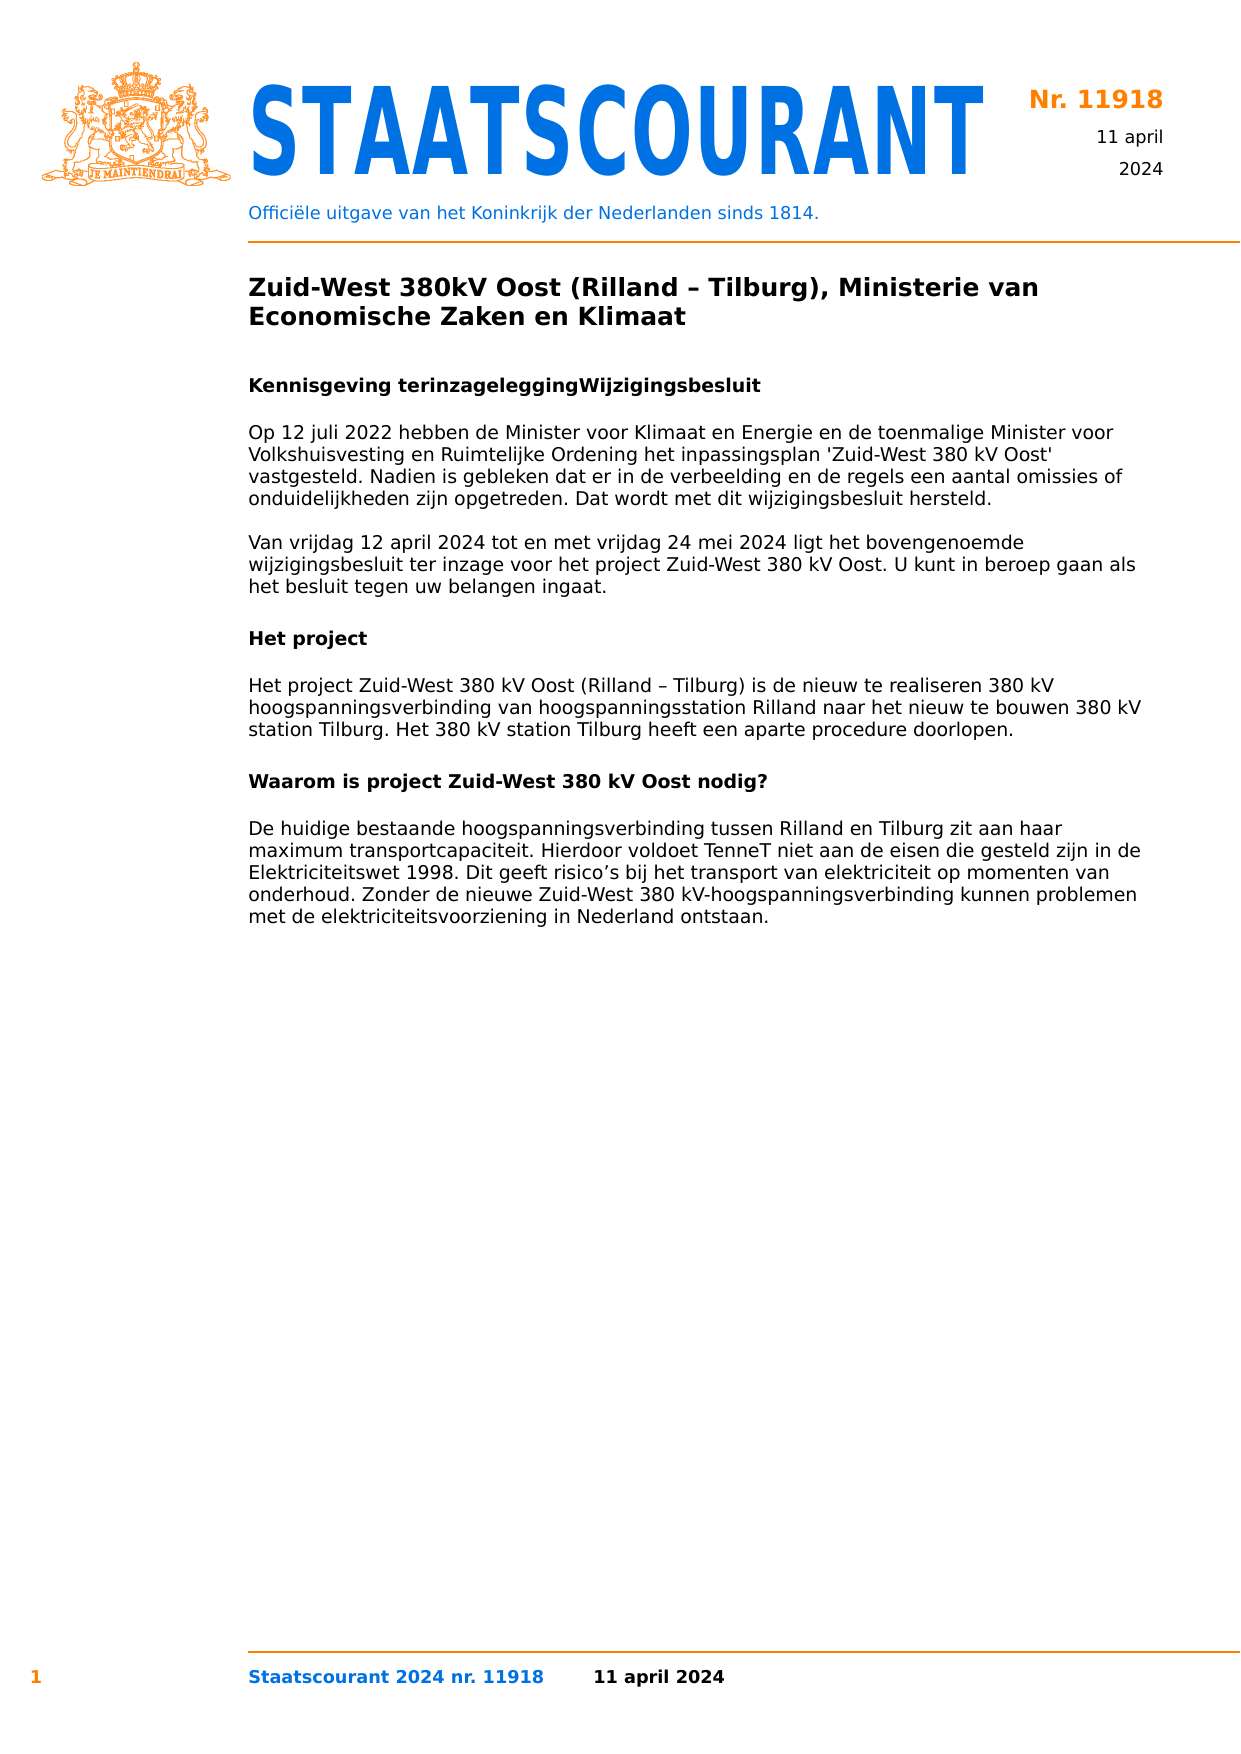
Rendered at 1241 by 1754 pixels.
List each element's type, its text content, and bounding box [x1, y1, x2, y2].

table_cell 2024 [998, 153, 1240, 203]
picture [41, 62, 231, 186]
text De huidige bestaande hoogspanningsverbinding tussen Rilland en Tilburg zit aan haar maximum transportcapaciteit. Hierdoor voldoet TenneT niet aan de eisen die gesteld zijn in de Elektriciteitswet 1998. Dit geeft risico’s bij het transport van elektriciteit op momenten van onderhoud. Zonder de nieuwe Zuid-West 380 kV-hoogspanningsverbinding kunnen problemen met de elektriciteitsvoorziening in Nederland ontstaan. [248, 818, 1163, 928]
table_header Nr. 11918 [998, 62, 1240, 121]
text Van vrijdag 12 april 2024 tot en met vrijdag 24 mei 2024 ligt het bovengenoemde wijzigingsbesluit ter inzage voor het project Zuid-West 380 kV Oost. U kunt in beroep gaan als het besluit tegen uw belangen ingaat. [248, 532, 1163, 598]
subtitle Het project [248, 628, 1163, 650]
table_cell Officiële uitgave van het Koninkrijk der Nederlanden sinds 1814. [248, 203, 1240, 241]
text Op 12 juli 2022 hebben de Minister voor Klimaat en Energie en de toenmalige Minister voor Volkshuisvesting en Ruimtelijke Ordening het inpassingsplan 'Zuid-West 380 kV Oost' vastgesteld. Nadien is gebleken dat er in de verbeelding en de regels een aantal omissies of onduidelijkheden zijn opgetreden. Dat wordt met dit wijzigingsbesluit hersteld. [248, 422, 1163, 510]
subtitle Zuid-West 380kV Oost (Rilland – Tilburg), Ministerie van Economische Zaken en Klimaat [248, 273, 1163, 331]
table_header [25, 62, 248, 241]
text Het project Zuid-West 380 kV Oost (Rilland – Tilburg) is de nieuw te realiseren 380 kV hoogspanningsverbinding van hoogspanningsstation Rilland naar het nieuw te bouwen 380 kV station Tilburg. Het 380 kV station Tilburg heeft een aparte procedure doorlopen. [248, 675, 1163, 741]
subtitle Waarom is project Zuid-West 380 kV Oost nodig? [248, 771, 1163, 793]
table_cell 11 april [998, 121, 1240, 153]
table_header STAATSCOURANT [248, 62, 998, 203]
subtitle Kennisgeving terinzageleggingWijzigingsbesluit [248, 375, 1163, 397]
